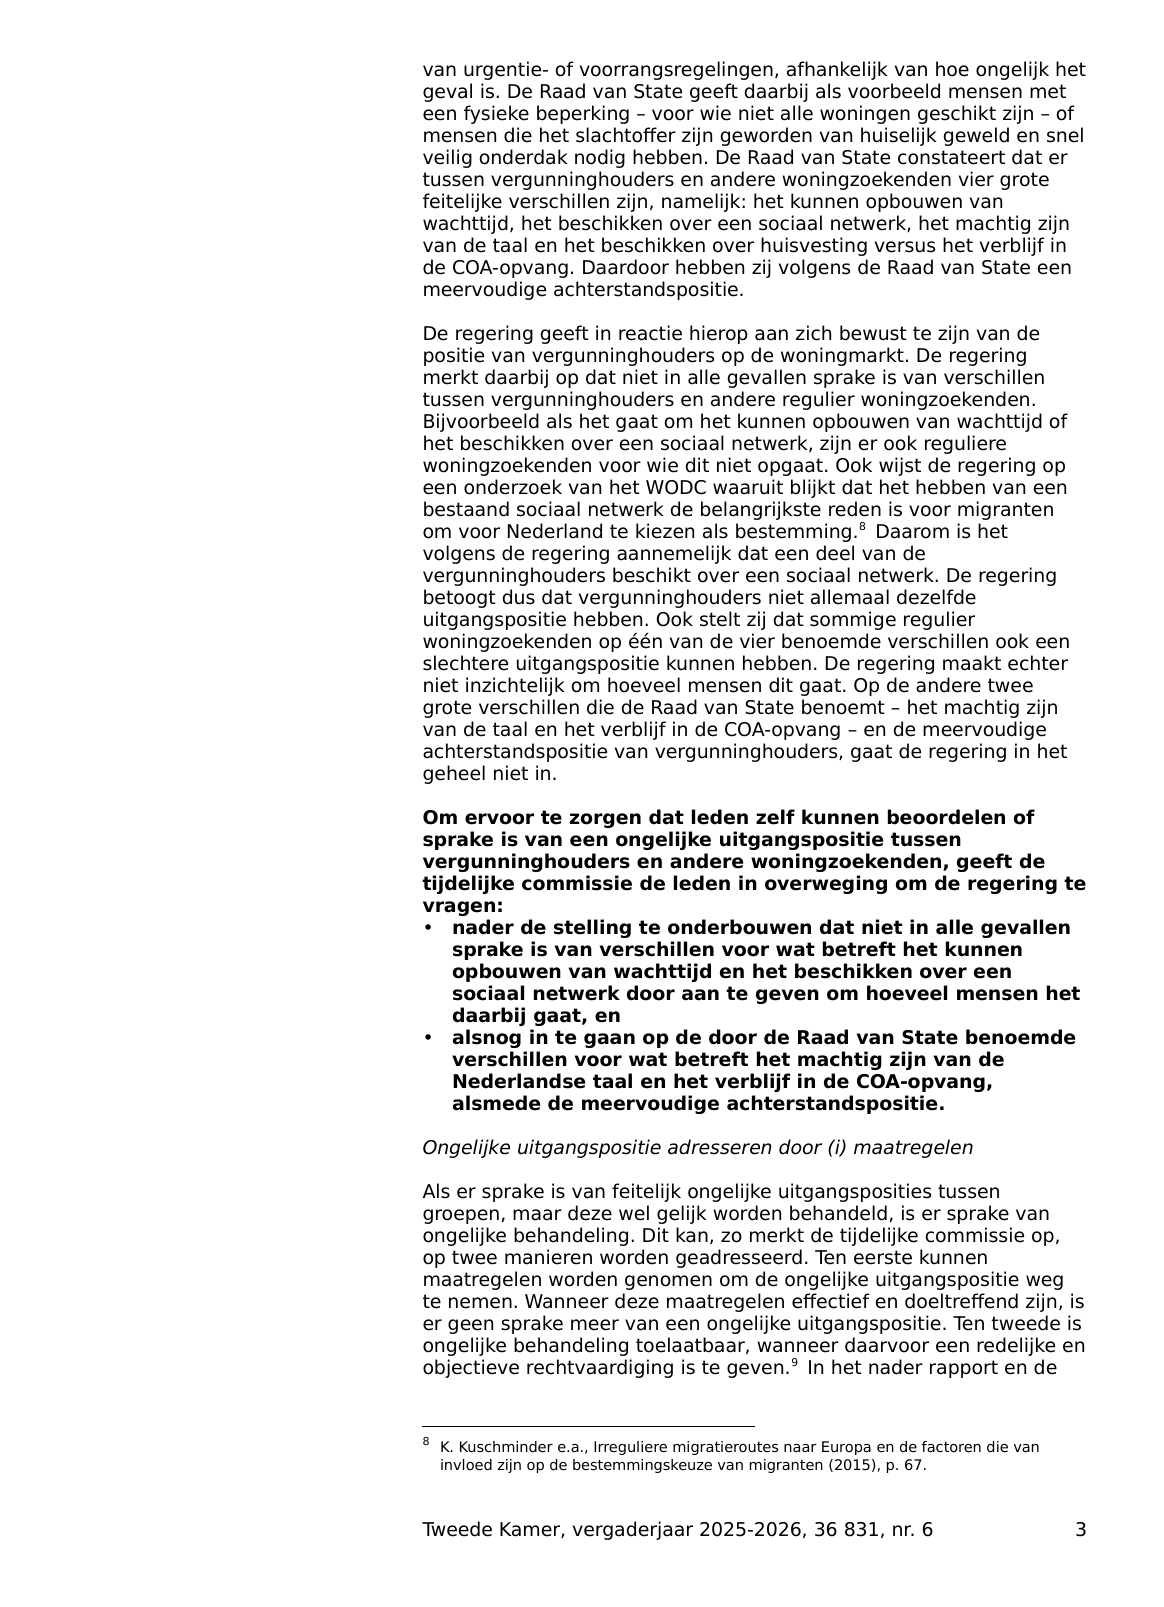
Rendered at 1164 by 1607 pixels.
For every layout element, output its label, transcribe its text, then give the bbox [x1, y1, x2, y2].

text K. Kuschminder e.a., Irreguliere migratieroutes naar Europa en de factoren die van invloed zijn op de bestemmingskeuze van migranten (2015), p. 67. [422, 1435, 1087, 1474]
text • alsnog in te gaan op de door de Raad van State benoemde verschillen voor wat betreft het machtig zijn van de Nederlandse taal en het verblijf in de COA-opvang, alsmede de meervoudige achterstandspositie. [422, 1027, 1087, 1114]
text van urgentie- of voorrangsregelingen, afhankelijk van hoe ongelijk het geval is. De Raad van State geeft daarbij als voorbeeld mensen met een fysieke beperking – voor wie niet alle woningen geschikt zijn – of mensen die het slachtoffer zijn geworden van huiselijk geweld en snel veilig onderdak nodig hebben. De Raad van State constateert dat er tussen vergunninghouders en andere woningzoekenden vier grote feitelijke verschillen zijn, namelijk: het kunnen opbouwen van wachttijd, het beschikken over een sociaal netwerk, het machtig zijn van de taal en het beschikken over huisvesting versus het verblijf in de COA-opvang. Daardoor hebben zij volgens de Raad van State een meervoudige achterstandspositie. [422, 59, 1087, 301]
text Om ervoor te zorgen dat leden zelf kunnen beoordelen of sprake is van een ongelijke uitgangspositie tussen vergunninghouders en andere woningzoekenden, geeft de tijdelijke commissie de leden in overweging om de regering te vragen: [422, 807, 1087, 917]
text De regering geeft in reactie hierop aan zich bewust te zijn van de positie van vergunninghouders op de woningmarkt. De regering merkt daarbij op dat niet in alle gevallen sprake is van verschillen tussen vergunninghouders en andere regulier woningzoekenden. Bijvoorbeeld als het gaat om het kunnen opbouwen van wachttijd of het beschikken over een sociaal netwerk, zijn er ook reguliere woningzoekenden voor wie dit niet opgaat. Ook wijst de regering op een onderzoek van het WODC waaruit blijkt dat het hebben van een bestaand sociaal netwerk de belangrijkste reden is voor migranten om voor Nederland te kiezen als bestemming. Daarom is het volgens de regering aannemelijk dat een deel van de vergunninghouders beschikt over een sociaal netwerk. De regering betoogt dus dat vergunninghouders niet allemaal dezelfde uitgangspositie hebben. Ook stelt zij dat sommige regulier woningzoekenden op één van de vier benoemde verschillen ook een slechtere uitgangspositie kunnen hebben. De regering maakt echter niet inzichtelijk om hoeveel mensen dit gaat. Op de andere twee grote verschillen die de Raad van State benoemt – het machtig zijn van de taal en het verblijf in de COA-opvang – en de meervoudige achterstandspositie van vergunninghouders, gaat de regering in het geheel niet in. [422, 323, 1087, 784]
text Als er sprake is van feitelijk ongelijke uitgangsposities tussen groepen, maar deze wel gelijk worden behandeld, is er sprake van ongelijke behandeling. Dit kan, zo merkt de tijdelijke commissie op, op twee manieren worden geadresseerd. Ten eerste kunnen maatregelen worden genomen om de ongelijke uitgangspositie weg te nemen. Wanneer deze maatregelen effectief en doeltreffend zijn, is er geen sprake meer van een ongelijke uitgangspositie. Ten tweede is ongelijke behandeling toelaatbaar, wanneer daarvoor een redelijke en objectieve rechtvaardiging is te geven. In het nader rapport en de [422, 1181, 1087, 1379]
text • nader de stelling te onderbouwen dat niet in alle gevallen sprake is van verschillen voor wat betreft het kunnen opbouwen van wachttijd en het beschikken over een sociaal netwerk door aan te geven om hoeveel mensen het daarbij gaat, en [422, 917, 1087, 1027]
subtitle Ongelijke uitgangspositie adresseren door (i) maatregelen [422, 1137, 1087, 1159]
